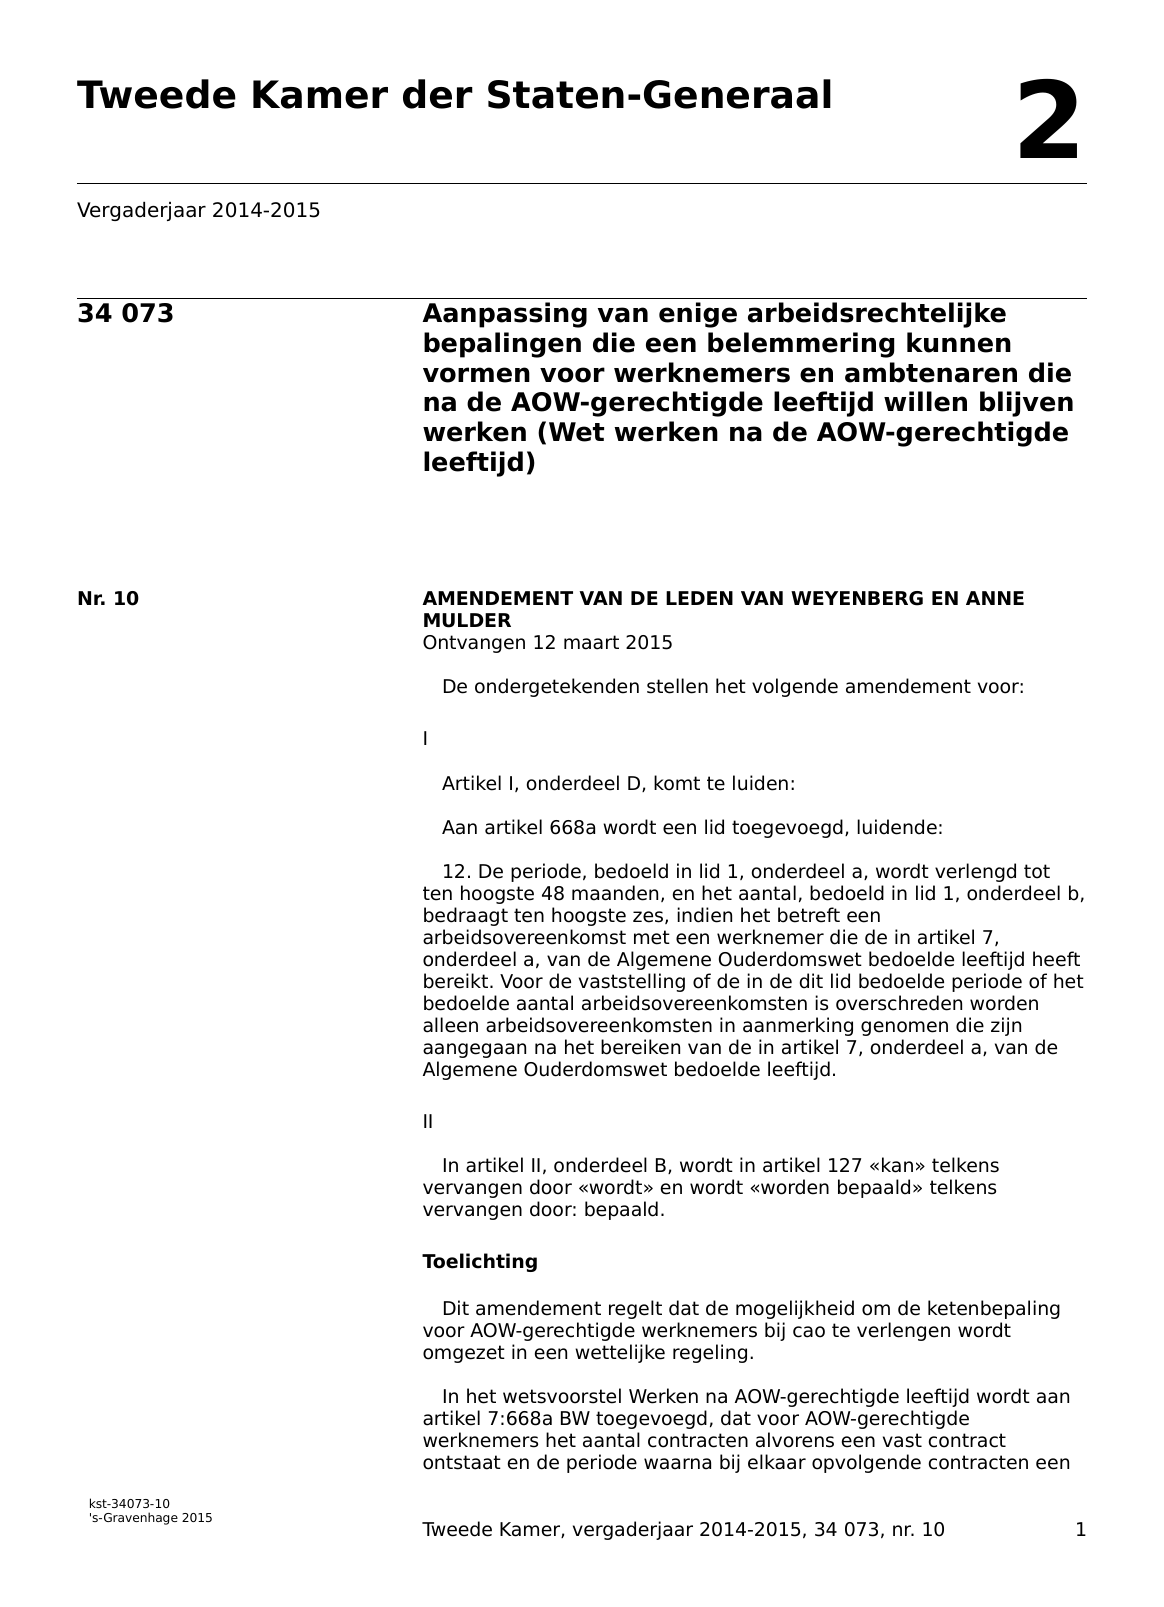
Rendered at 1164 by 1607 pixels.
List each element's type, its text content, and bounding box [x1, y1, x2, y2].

subtitle 34 073 Aanpassing van enige arbeidsrechtelijke bepalingen die een belemmering kunnen vormen voor werknemers en ambtenaren die na de AOW-gerechtigde leeftijd willen blijven werken (Wet werken na de AOW-gerechtigde leeftijd) [77, 299, 1087, 477]
table_header Tweede Kamer der Staten-Generaal [77, 59, 886, 183]
subtitle I [422, 728, 1087, 750]
text kst-34073-10 [88, 1497, 323, 1511]
text Dit amendement regelt dat de mogelijkheid om de ketenbepaling voor AOW-gerechtigde werknemers bij cao te verlengen wordt omgezet in een wettelijke regeling. [422, 1298, 1087, 1363]
text 's-Gravenhage 2015 [88, 1511, 323, 1525]
subtitle Nr. 10 AMENDEMENT VAN DE LEDEN VAN WEYENBERG EN ANNE MULDER [77, 588, 1087, 632]
text In artikel II, onderdeel B, wordt in artikel 127 «kan» telkens vervangen door «wordt» en wordt «worden bepaald» telkens vervangen door: bepaald. [422, 1155, 1087, 1221]
text Ontvangen 12 maart 2015 [422, 632, 1087, 654]
text De ondergetekenden stellen het volgende amendement voor: [422, 676, 1087, 698]
text Artikel I, onderdeel D, komt te luiden: [422, 772, 1087, 794]
subtitle II [422, 1111, 1087, 1132]
table_header 2 [886, 59, 1087, 183]
text Aan artikel 668a wordt een lid toegevoegd, luidende: [422, 817, 1087, 838]
text 12. De periode, bedoeld in lid 1, onderdeel a, wordt verlengd tot ten hoogste 48 maanden, en het aantal, bedoeld in lid 1, onderdeel b, bedraagt ten hoogste zes, indien het betreft een arbeidsovereenkomst met een werknemer die de in artikel 7, onderdeel a, van de Algemene Ouderdomswet bedoelde leeftijd heeft bereikt. Voor de vaststelling of de in de dit lid bedoelde periode of het bedoelde aantal arbeidsovereenkomsten is overschreden worden alleen arbeidsovereenkomsten in aanmerking genomen die zijn aangegaan na het bereiken van de in artikel 7, onderdeel a, van de Algemene Ouderdomswet bedoelde leeftijd. [422, 861, 1087, 1081]
text In het wetsvoorstel Werken na AOW-gerechtigde leeftijd wordt aan artikel 7:668a BW toegevoegd, dat voor AOW-gerechtigde werknemers het aantal contracten alvorens een vast contract ontstaat en de periode waarna bij elkaar opvolgende contracten een [422, 1386, 1087, 1474]
table_cell Vergaderjaar 2014-2015 [77, 184, 1087, 298]
subtitle Toelichting [422, 1251, 1087, 1273]
